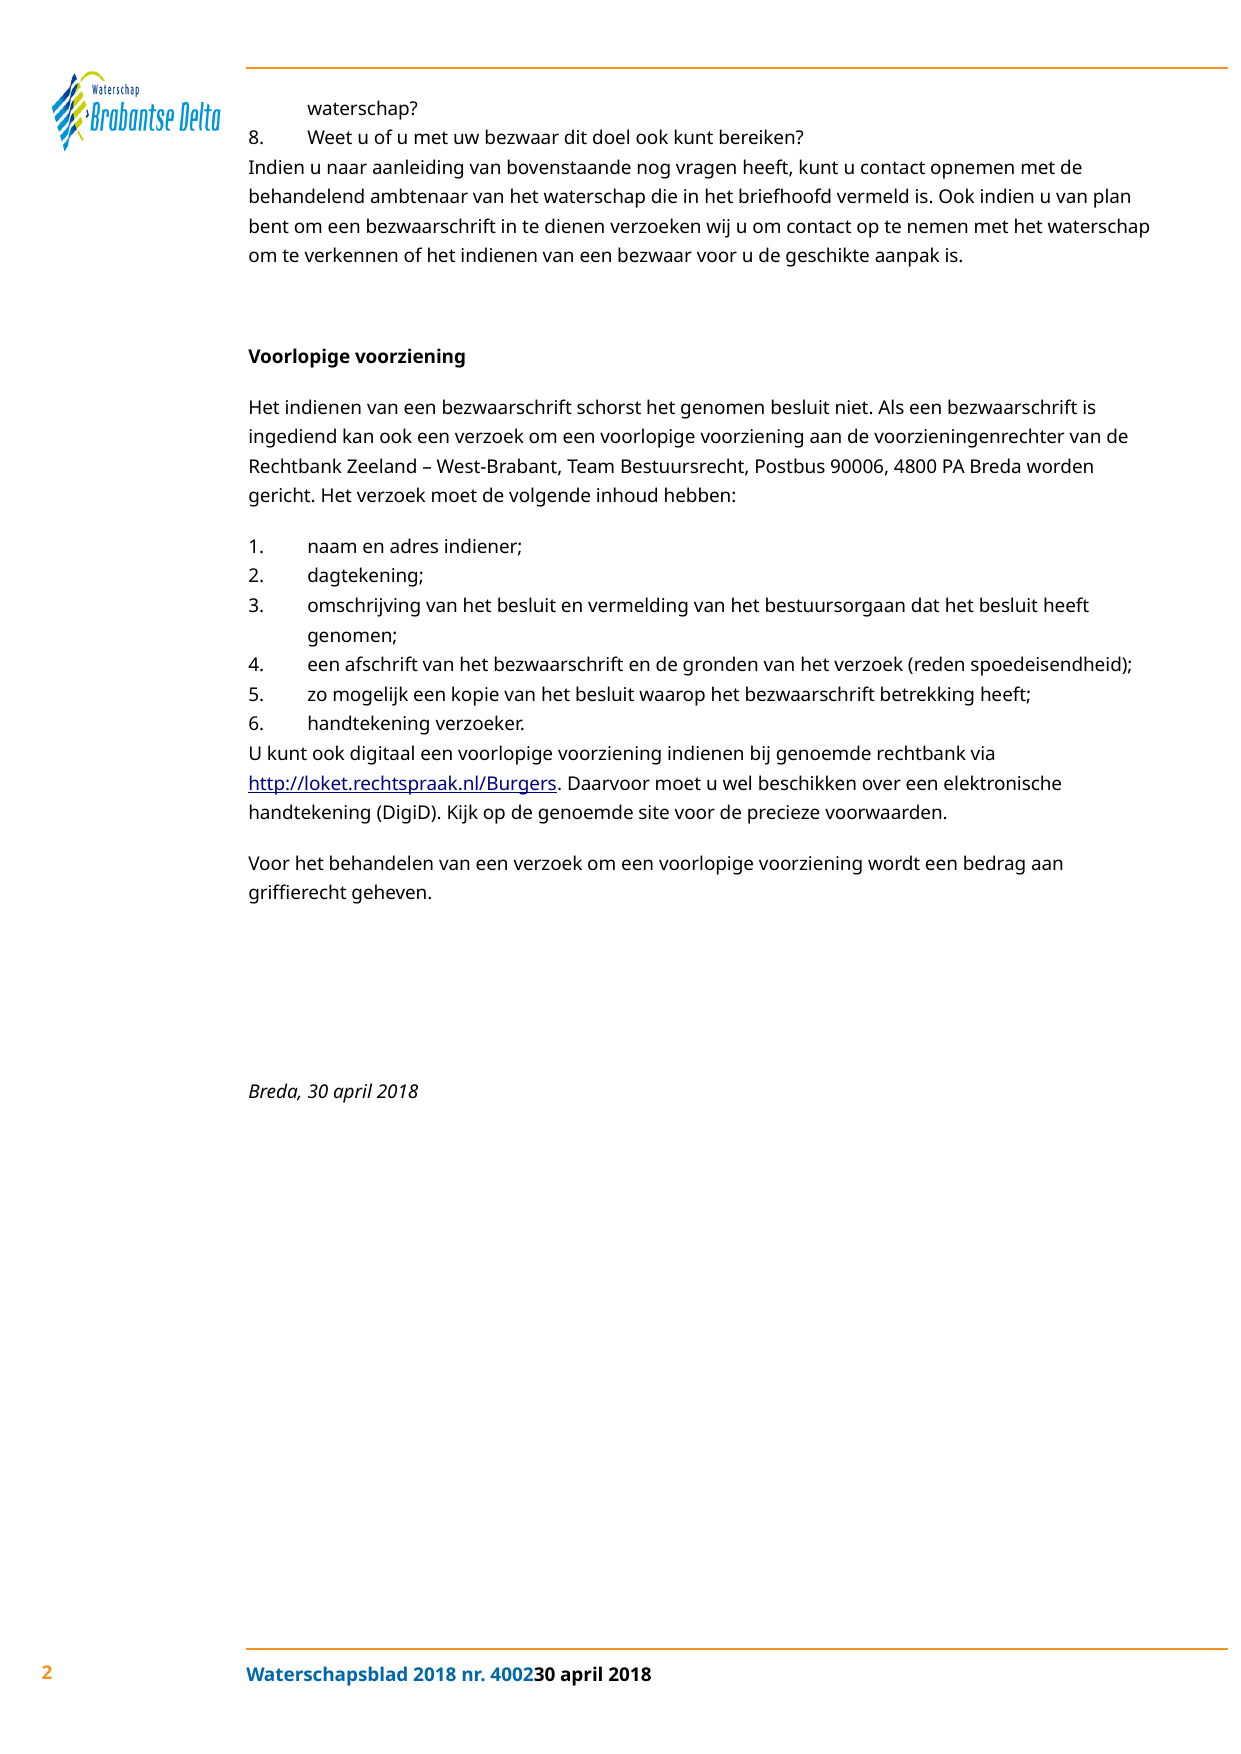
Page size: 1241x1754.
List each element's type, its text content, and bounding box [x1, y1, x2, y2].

list omschrijving van het besluit en vermelding van het bestuursorgaan dat het besluit heeft genomen; [248, 592, 1152, 648]
list dagtekening; [248, 563, 1152, 588]
list Weet u of u met uw bezwaar dit doel ook kunt bereiken? [248, 124, 1152, 150]
list waterschap? [248, 95, 1152, 121]
text Voorlopige voorziening [248, 343, 1152, 369]
list zo mogelijk een kopie van het besluit waarop het bezwaarschrift betrekking heeft; [248, 681, 1152, 707]
text Het indienen van een bezwaarschrift schorst het genomen besluit niet. Als een bezwaarschrift is ingediend kan ook een verzoek om een voorlopige voorziening aan de voorzieningenrechter van de Rechtbank Zeeland – West-Brabant, Team Bestuursrecht, Postbus 90006, 4800 PA Breda worden gericht. Het verzoek moet de volgende inhoud hebben: [248, 394, 1152, 508]
list een afschrift van het bezwaarschrift en de gronden van het verzoek (reden spoedeisendheid); [248, 651, 1152, 677]
picture [41, 47, 231, 172]
list naam en adres indiener; [248, 533, 1152, 559]
text Breda, 30 april 2018 [248, 1078, 1152, 1104]
text Indien u naar aanleiding van bovenstaande nog vragen heeft, kunt u contact opnemen met de behandelend ambtenaar van het waterschap die in het briefhoofd vermeld is. Ook indien u van plan bent om een bezwaarschrift in te dienen verzoeken wij u om contact op te nemen met het waterschap om te verkennen of het indienen van een bezwaar voor u de geschikte aanpak is. [248, 154, 1152, 268]
list handtekening verzoeker. [248, 711, 1152, 736]
text U kunt ook digitaal een voorlopige voorziening indienen bij genoemde rechtbank via http://loket.rechtspraak.nl/Burgers. Daarvoor moet u wel beschikken over een elektronische handtekening (DigiD). Kijk op de genoemde site voor de precieze voorwaarden. [248, 740, 1152, 825]
text Voor het behandelen van een verzoek om een voorlopige voorziening wordt een bedrag aan griffierecht geheven. [248, 850, 1152, 905]
